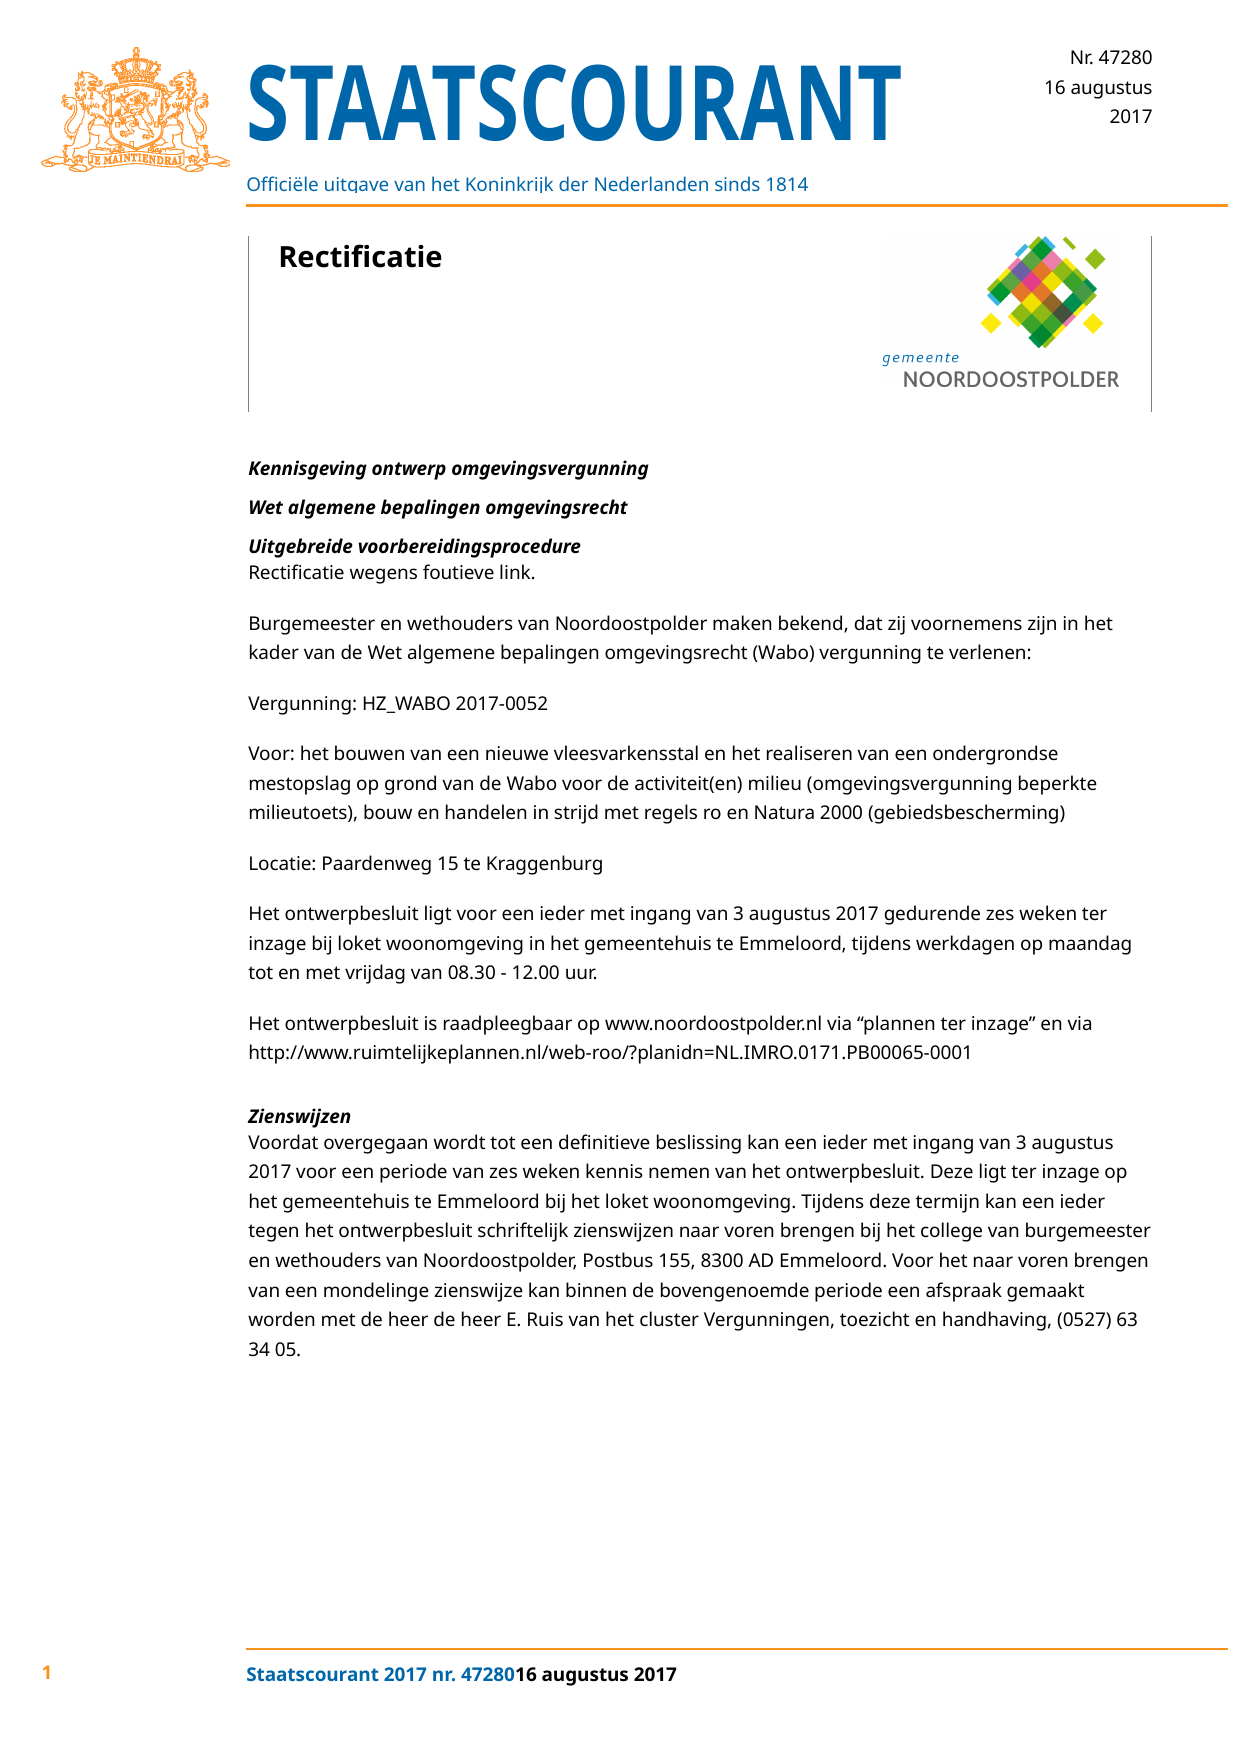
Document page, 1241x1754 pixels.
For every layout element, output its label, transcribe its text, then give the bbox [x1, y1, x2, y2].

text Het ontwerpbesluit ligt voor een ieder met ingang van 3 augustus 2017 gedurende zes weken ter inzage bij loket woonomgeving in het gemeentehuis te Emmeloord, tijdens werkdagen op maandag tot en met vrijdag van 08.30 - 12.00 uur. [248, 900, 1152, 985]
text Zienswijzen [248, 1103, 1152, 1129]
text Locatie: Paardenweg 15 te Kraggenburg [248, 850, 1152, 875]
text Rectificatie wegens foutieve link. [248, 559, 1152, 585]
text Wet algemene bepalingen omgevingsrecht [248, 494, 1152, 520]
text Voor: het bouwen van een nieuwe vleesvarkensstal en het realiseren van een ondergrondse mestopslag op grond van de Wabo voor de activiteit(en) milieu (omgevingsvergunning beperkte milieutoets), bouw en handelen in strijd met regels ro en Natura 2000 (gebiedsbescherming) [248, 740, 1152, 825]
text Voordat overgegaan wordt tot een definitieve beslissing kan een ieder met ingang van 3 augustus 2017 voor een periode van zes weken kennis nemen van het ontwerpbesluit. Deze ligt ter inzage op het gemeentehuis te Emmeloord bij het loket woonomgeving. Tijdens deze termijn kan een ieder tegen het ontwerpbesluit schriftelijk zienswijzen naar voren brengen bij het college van burgemeester en wethouders van Noordoostpolder, Postbus 155, 8300 AD Emmeloord. Voor het naar voren brengen van een mondelinge zienswijze kan binnen de bovengenoemde periode een afspraak gemaakt worden met de heer de heer E. Ruis van het cluster Vergunningen, toezicht en handhaving, (0527) 63 34 05. [248, 1129, 1152, 1362]
text Burgemeester en wethouders van Noordoostpolder maken bekend, dat zij voornemens zijn in het kader van de Wet algemene bepalingen omgevingsrecht (Wabo) vergunning te verlenen: [248, 610, 1152, 665]
picture [882, 236, 1119, 387]
text Kennisgeving ontwerp omgevingsvergunning [248, 455, 1152, 481]
table_header [850, 236, 1151, 412]
table_header Rectificatie [249, 236, 850, 412]
text Vergunning: HZ_WABO 2017-0052 [248, 690, 1152, 715]
text Het ontwerpbesluit is raadpleegbaar op www.noordoostpolder.nl via “plannen ter inzage” en via http://www.ruimtelijkeplannen.nl/web-roo/?planidn=NL.IMRO.0171.PB00065-0001 [248, 1010, 1152, 1065]
picture [41, 47, 231, 172]
text Uitgebreide voorbereidingsprocedure [248, 533, 1152, 559]
